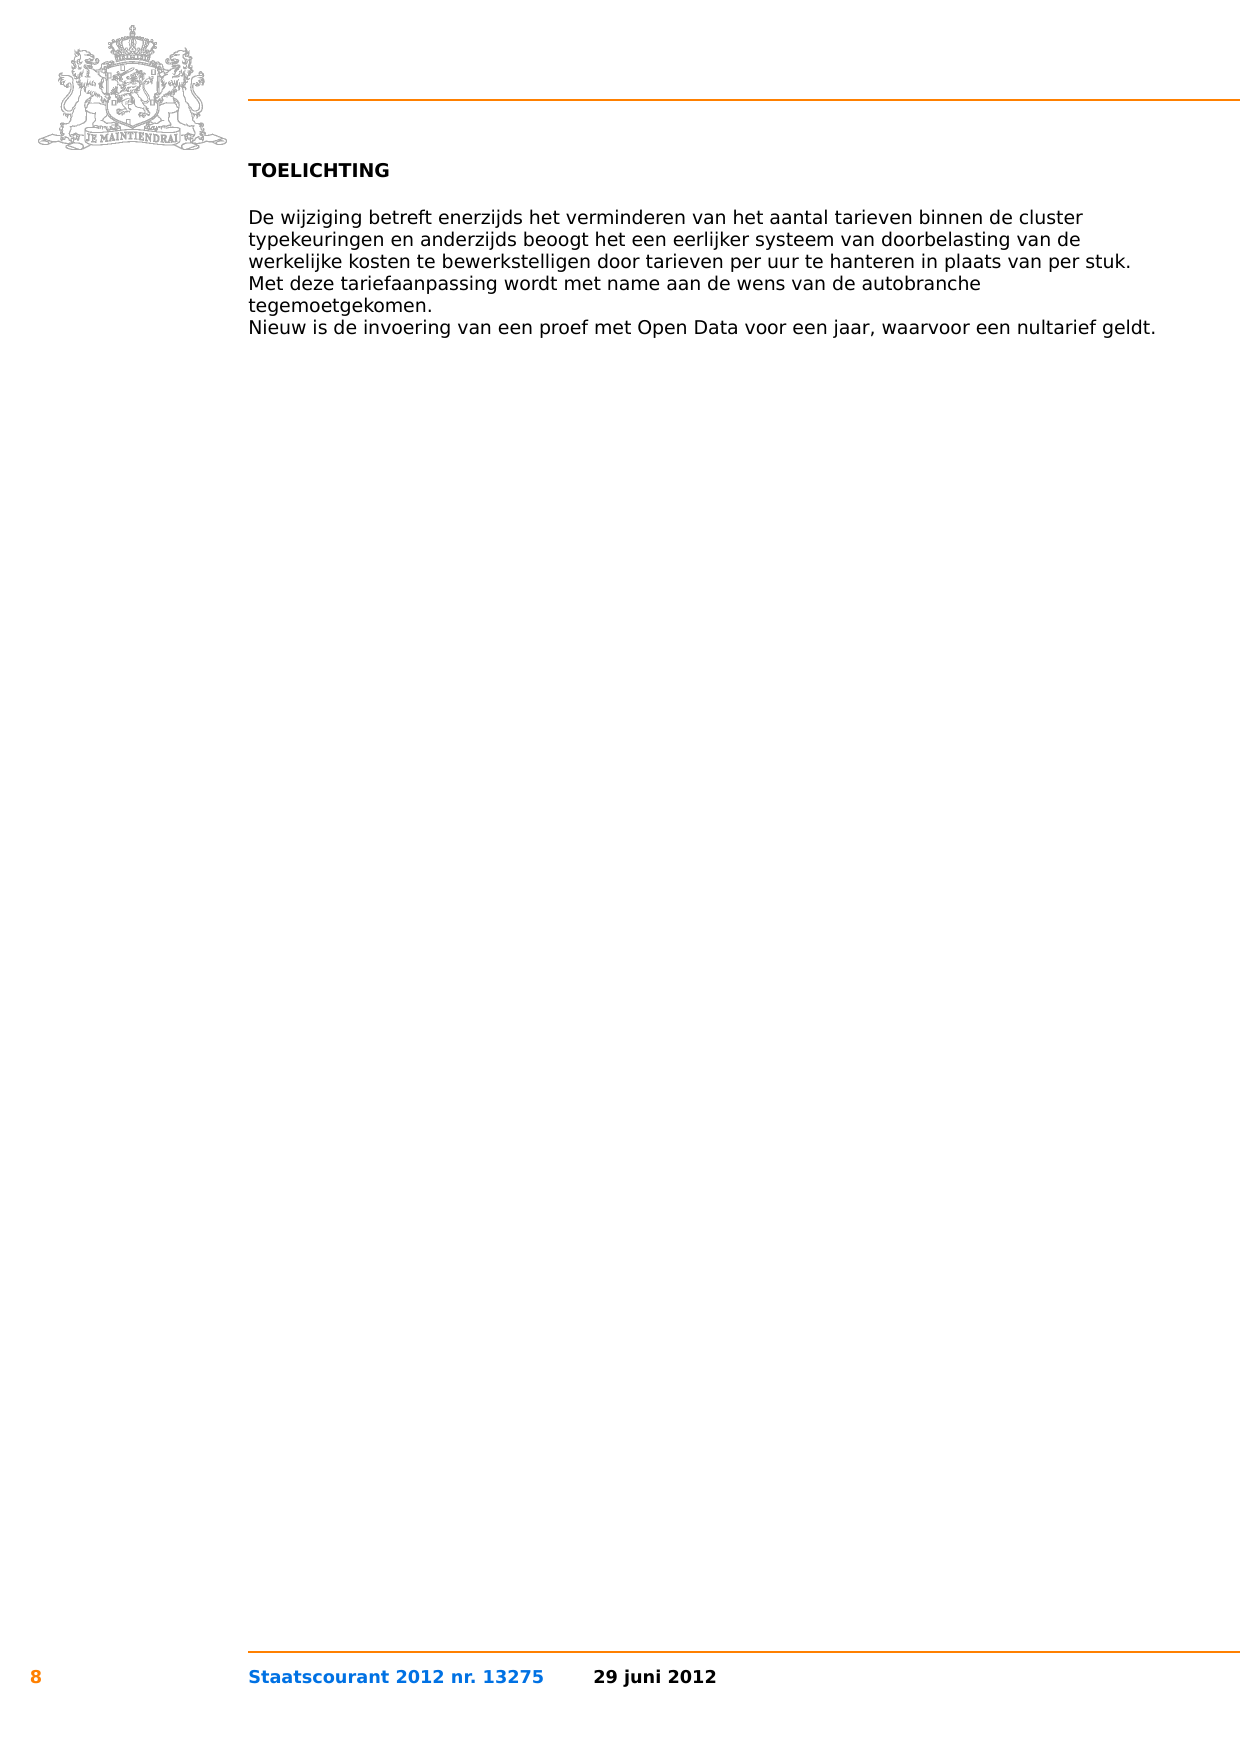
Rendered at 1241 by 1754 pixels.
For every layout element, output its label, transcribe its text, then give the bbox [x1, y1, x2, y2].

text Nieuw is de invoering van een proef met Open Data voor een jaar, waarvoor een nultarief geldt. [248, 317, 1163, 339]
picture [38, 25, 227, 150]
text De wijziging betreft enerzijds het verminderen van het aantal tarieven binnen de cluster typekeuringen en anderzijds beoogt het een eerlijker systeem van doorbelasting van de werkelijke kosten te bewerkstelligen door tarieven per uur te hanteren in plaats van per stuk. Met deze tariefaanpassing wordt met name aan de wens van de autobranche tegemoetgekomen. [248, 207, 1163, 317]
subtitle TOELICHTING [248, 160, 1163, 182]
